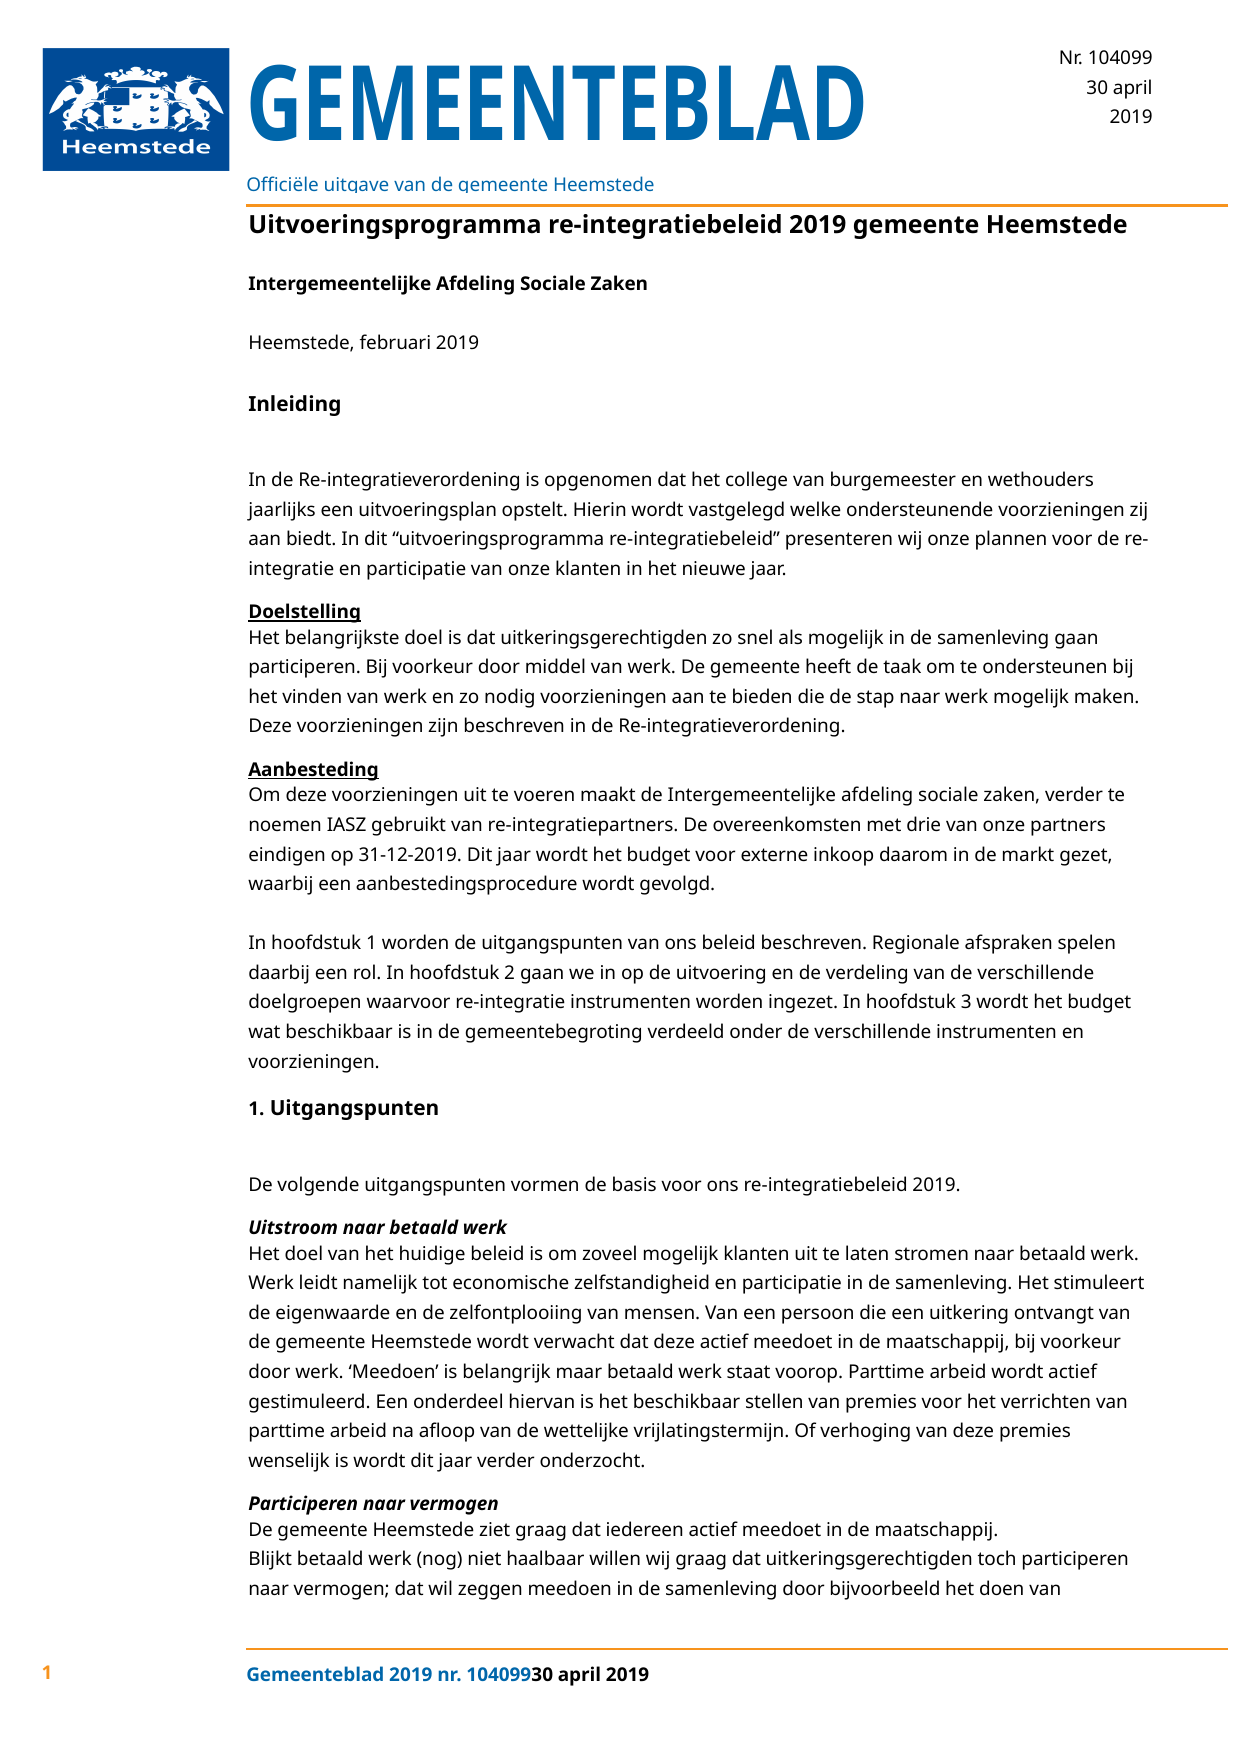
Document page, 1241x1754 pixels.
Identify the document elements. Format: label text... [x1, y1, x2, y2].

text Inleiding [248, 389, 1152, 417]
text Doelstelling [248, 598, 1152, 624]
text Om deze voorzieningen uit te voeren maakt de Intergemeentelijke afdeling sociale zaken, verder te noemen IASZ gebruikt van re-integratiepartners. De overeenkomsten met drie van onze partners eindigen op 31-12-2019. Dit jaar wordt het budget voor externe inkoop daarom in de markt gezet, waarbij een aanbestedingsprocedure wordt gevolgd. [248, 782, 1152, 896]
text Heemstede, februari 2019 [248, 329, 1152, 355]
text Participeren naar vermogen [248, 1490, 1152, 1516]
text Het doel van het huidige beleid is om zoveel mogelijk klanten uit te laten stromen naar betaald werk. Werk leidt namelijk tot economische zelfstandigheid en participatie in de samenleving. Het stimuleert de eigenwaarde en de zelfontplooiing van mensen. Van een persoon die een uitkering ontvangt van de gemeente Heemstede wordt verwacht dat deze actief meedoet in de maatschappij, bij voorkeur door werk. ‘Meedoen’ is belangrijk maar betaald werk staat voorop. Parttime arbeid wordt actief gestimuleerd. Een onderdeel hiervan is het beschikbaar stellen van premies voor het verrichten van parttime arbeid na afloop van de wettelijke vrijlatingstermijn. Of verhoging van deze premies wenselijk is wordt dit jaar verder onderzocht. [248, 1240, 1152, 1473]
text De volgende uitgangspunten vormen de basis voor ons re-integratiebeleid 2019. [248, 1171, 1152, 1197]
text Blijkt betaald werk (nog) niet haalbaar willen wij graag dat uitkeringsgerechtigden toch participeren naar vermogen; dat wil zeggen meedoen in de samenleving door bijvoorbeeld het doen van [248, 1546, 1152, 1601]
text Uitstroom naar betaald werk [248, 1214, 1152, 1240]
text De gemeente Heemstede ziet graag dat iedereen actief meedoet in de maatschappij. [248, 1516, 1152, 1542]
text 1. Uitgangspunten [248, 1093, 1152, 1122]
text Het belangrijkste doel is dat uitkeringsgerechtigden zo snel als mogelijk in de samenleving gaan participeren. Bij voorkeur door middel van werk. De gemeente heeft de taak om te ondersteunen bij het vinden van werk en zo nodig voorzieningen aan te bieden die de stap naar werk mogelijk maken. Deze voorzieningen zijn beschreven in de Re-integratieverordening. [248, 624, 1152, 738]
text Aanbesteding [248, 756, 1152, 782]
text In de Re-integratieverordening is opgenomen dat het college van burgemeester en wethouders jaarlijks een uitvoeringsplan opstelt. Hierin wordt vastgelegd welke ondersteunende voorzieningen zij aan biedt. In dit “uitvoeringsprogramma re-integratiebeleid” presenteren wij onze plannen voor de re-integratie en participatie van onze klanten in het nieuwe jaar. [248, 466, 1152, 581]
picture [41, 47, 231, 172]
text Uitvoeringsprogramma re-integratiebeleid 2019 gemeente Heemstede [248, 207, 1152, 241]
text Intergemeentelijke Afdeling Sociale Zaken [248, 270, 1152, 296]
text In hoofdstuk 1 worden de uitgangspunten van ons beleid beschreven. Regionale afspraken spelen daarbij een rol. In hoofdstuk 2 gaan we in op de uitvoering en de verdeling van de verschillende doelgroepen waarvoor re-integratie instrumenten worden ingezet. In hoofdstuk 3 wordt het budget wat beschikbaar is in de gemeentebegroting verdeeld onder de verschillende instrumenten en voorzieningen. [248, 929, 1152, 1073]
